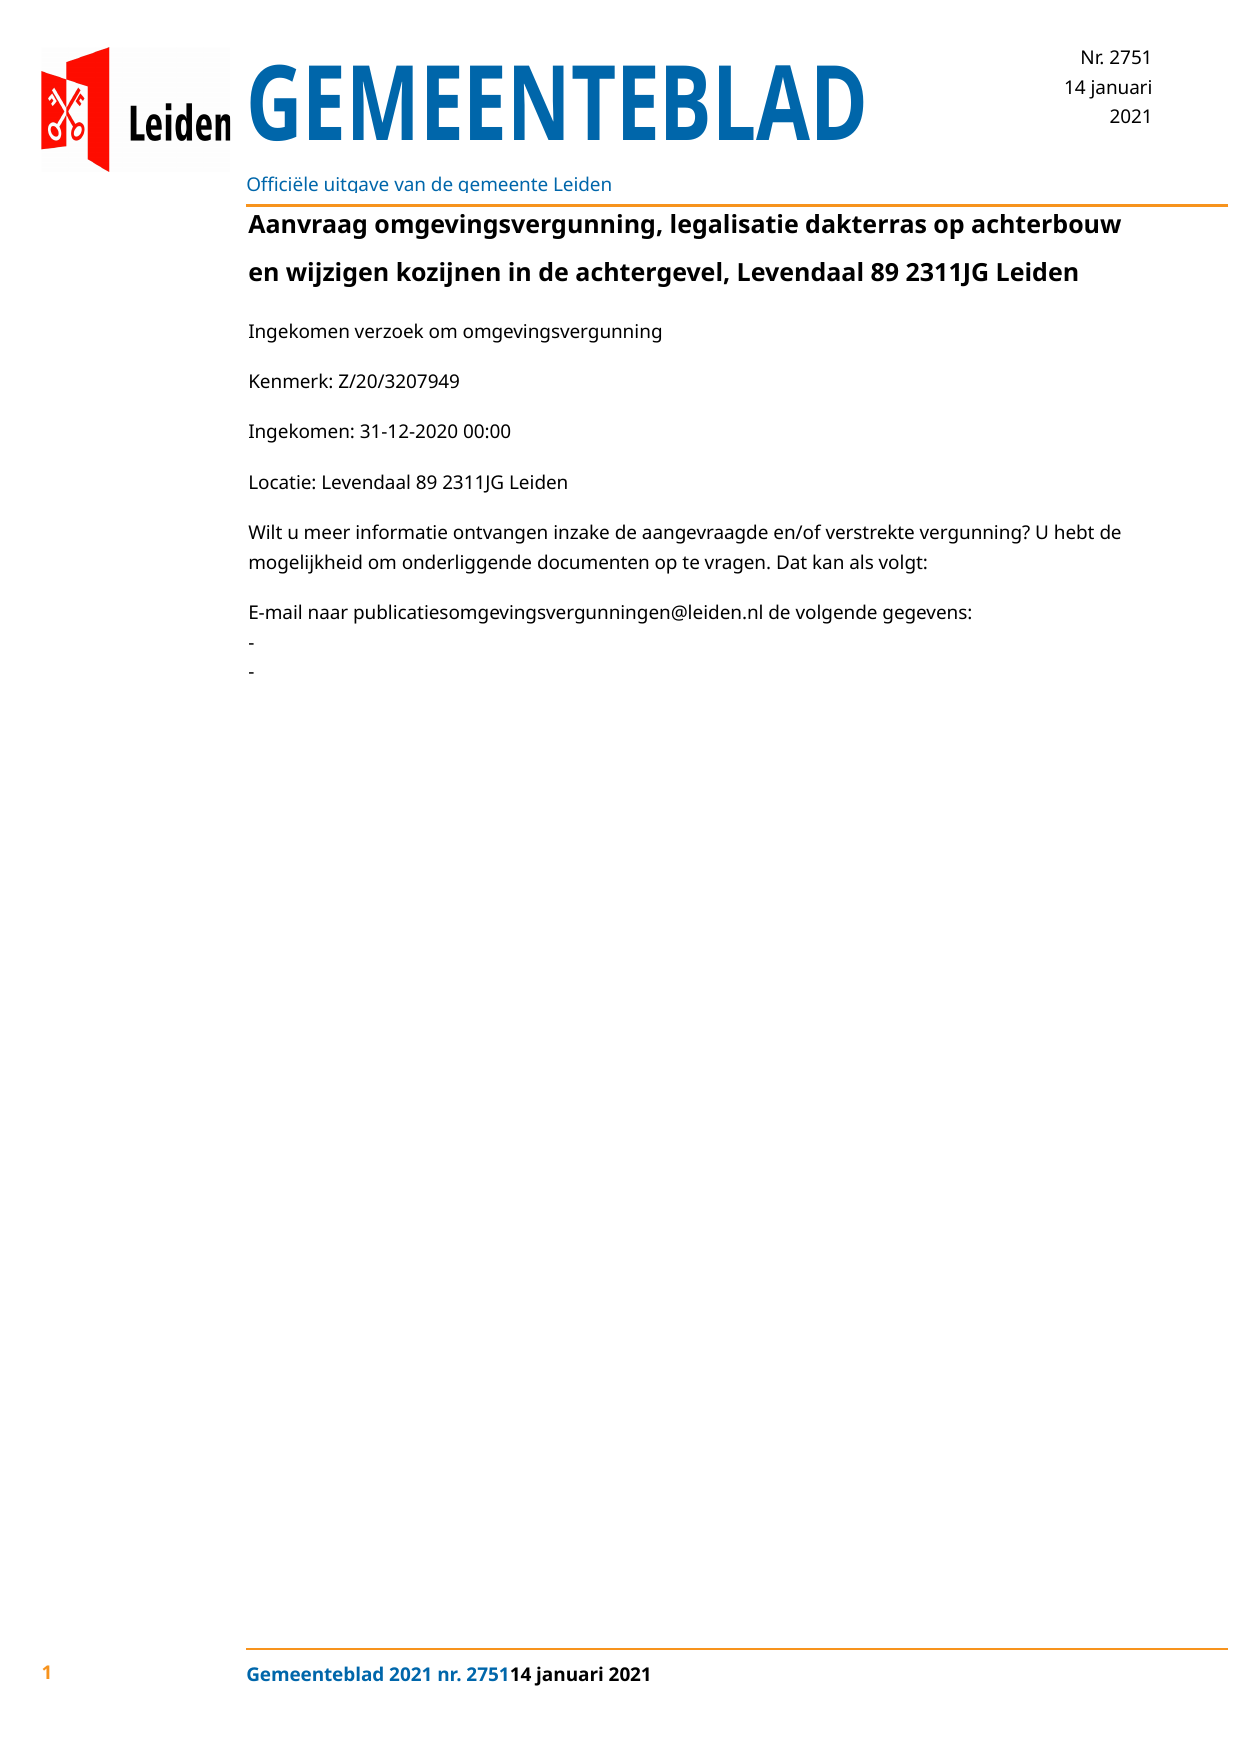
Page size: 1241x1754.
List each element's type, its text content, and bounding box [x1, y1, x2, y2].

text Ingekomen verzoek om omgevingsvergunning [248, 318, 1152, 344]
text Aanvraag omgevingsvergunning, legalisatie dakterras op achterbouw en wijzigen kozijnen in de achtergevel, Levendaal 89 2311JG Leiden [248, 207, 1152, 288]
text Ingekomen: 31-12-2020 00:00 [248, 419, 1152, 444]
text E-mail naar publicatiesomgevingsvergunningen@leiden.nl de volgende gegevens: [248, 599, 1152, 625]
text Kenmerk: Z/20/3207949 [248, 368, 1152, 394]
text Wilt u meer informatie ontvangen inzake de aangevraagde en/of verstrekte vergunning? U hebt de mogelijkheid om onderliggende documenten op te vragen. Dat kan als volgt: [248, 519, 1152, 575]
text Locatie: Levendaal 89 2311JG Leiden [248, 469, 1152, 495]
picture [41, 47, 231, 172]
